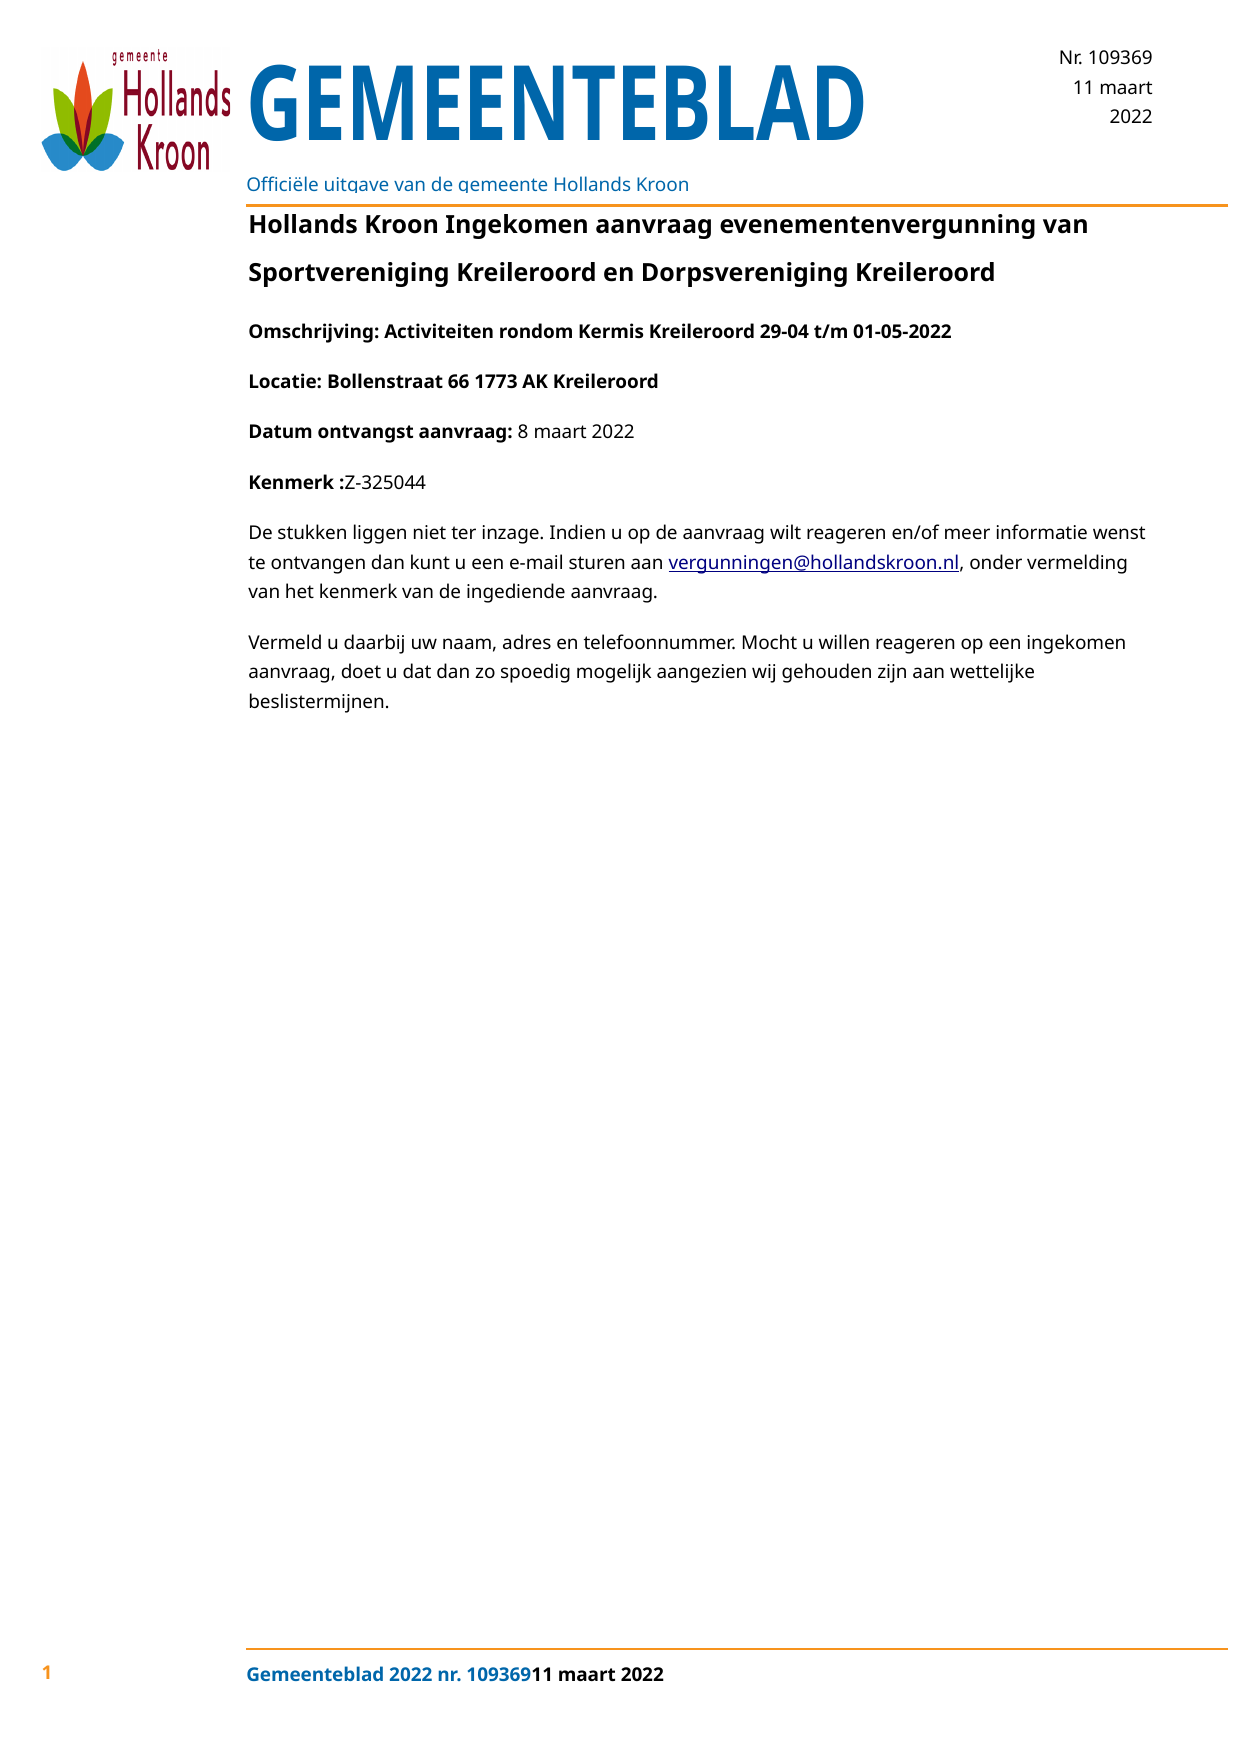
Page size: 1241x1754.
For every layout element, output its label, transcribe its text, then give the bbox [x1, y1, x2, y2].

text Vermeld u daarbij uw naam, adres en telefoonnummer. Mocht u willen reageren op een ingekomen aanvraag, doet u dat dan zo spoedig mogelijk aangezien wij gehouden zijn aan wettelijke beslistermijnen. [248, 629, 1152, 714]
text Omschrijving: Activiteiten rondom Kermis Kreileroord 29-04 t/m 01-05-2022 [248, 318, 1152, 344]
text Hollands Kroon Ingekomen aanvraag evenementenvergunning van Sportvereniging Kreileroord en Dorpsvereniging Kreileroord [248, 207, 1152, 288]
picture [41, 47, 231, 172]
text Kenmerk :Z-325044 [248, 469, 1152, 495]
text Datum ontvangst aanvraag: 8 maart 2022 [248, 419, 1152, 444]
text De stukken liggen niet ter inzage. Indien u op de aanvraag wilt reageren en/of meer informatie wenst te ontvangen dan kunt u een e-mail sturen aan vergunningen@hollandskroon.nl, onder vermelding van het kenmerk van de ingediende aanvraag. [248, 519, 1152, 604]
text Locatie: Bollenstraat 66 1773 AK Kreileroord [248, 368, 1152, 394]
